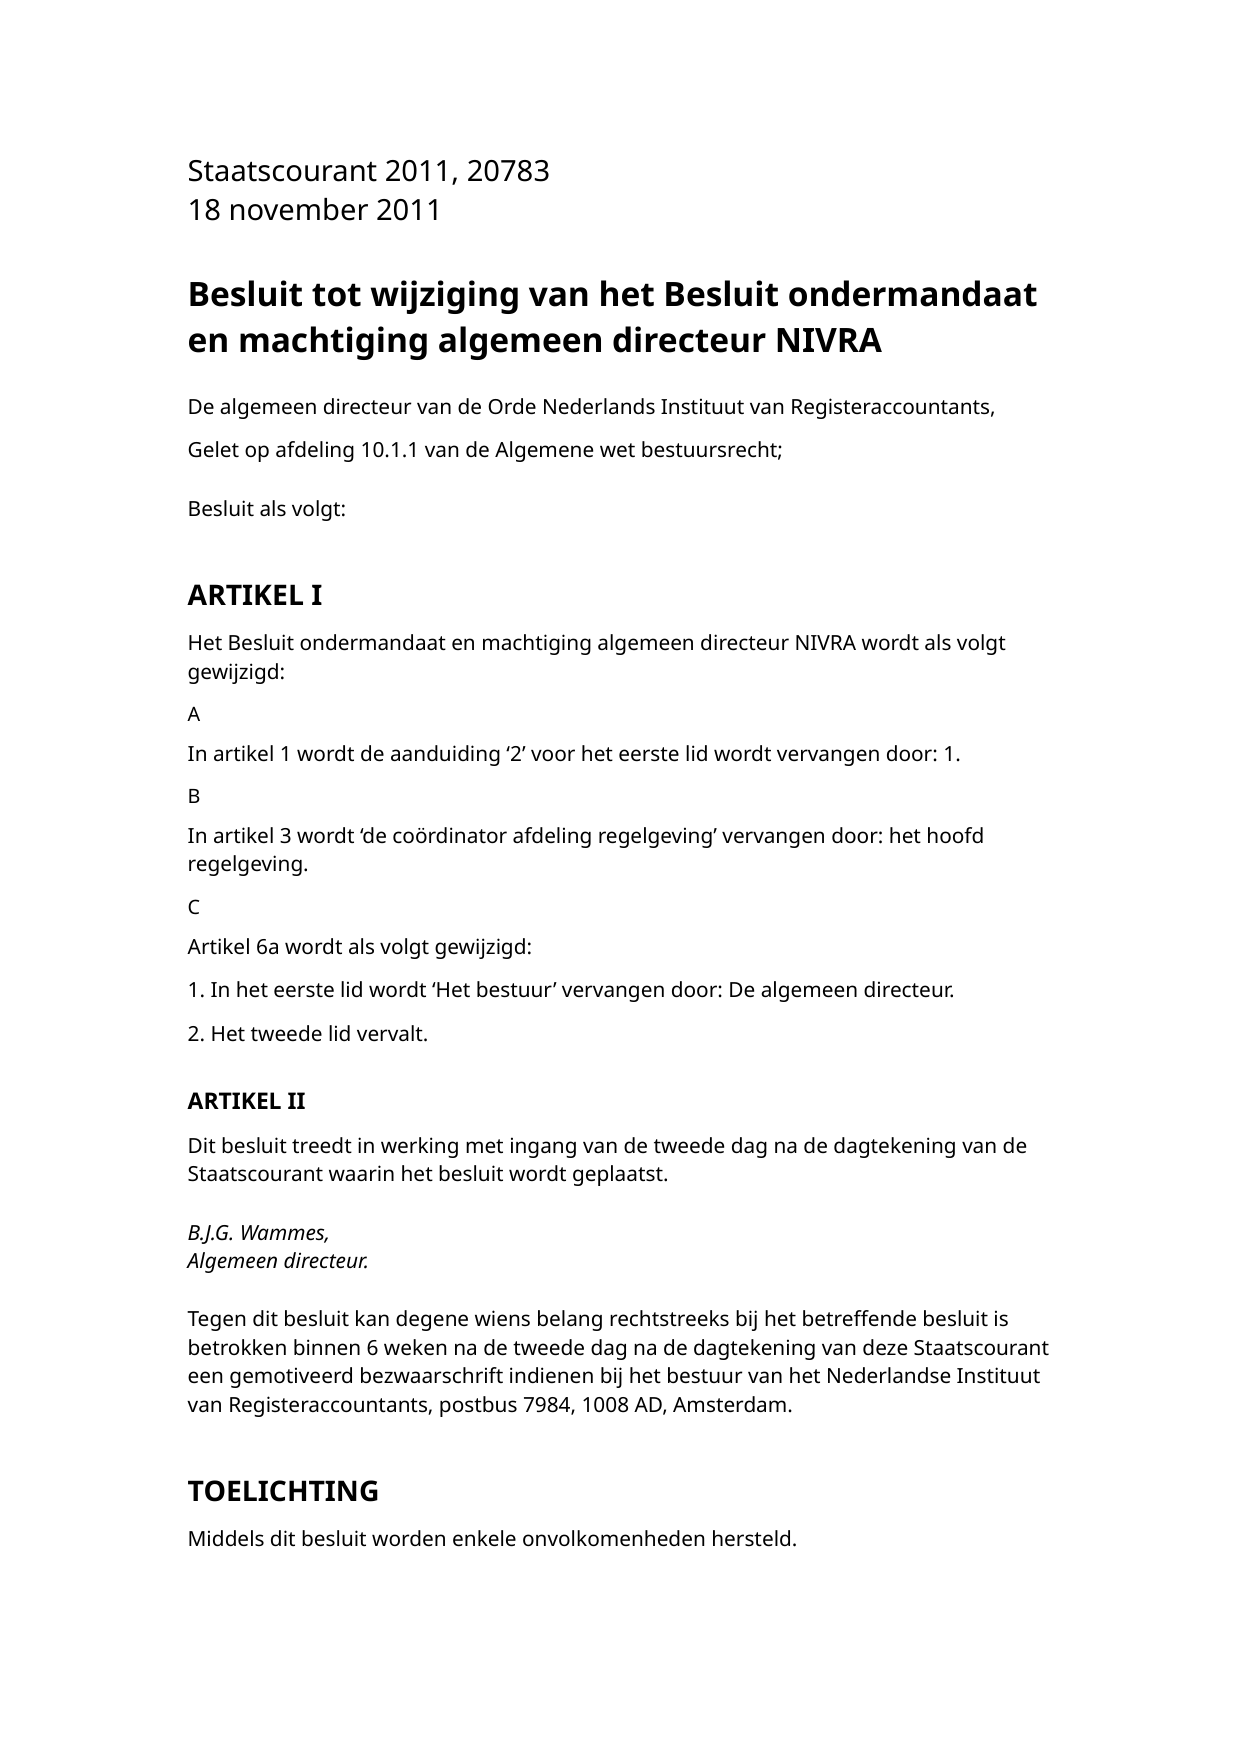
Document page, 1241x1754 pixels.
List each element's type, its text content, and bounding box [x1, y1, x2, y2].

text B [187, 782, 1053, 809]
text 1. In het eerste lid wordt ‘Het bestuur’ vervangen door: De algemeen directeur. [187, 975, 1053, 1004]
text Gelet op afdeling 10.1.1 van de Algemene wet bestuursrecht; [187, 435, 1053, 464]
text A [187, 700, 1053, 727]
subtitle ARTIKEL I [187, 575, 1053, 613]
text 2. Het tweede lid vervalt. [187, 1019, 1053, 1047]
text Algemeen directeur. [187, 1246, 1053, 1274]
text Tegen dit besluit kan degene wiens belang rechtstreeks bij het betreffende besluit is betrokken binnen 6 weken na de tweede dag na de dagtekening van deze Staatscourant een gemotiveerd bezwaarschrift indienen bij het bestuur van het Nederlandse Instituut van Registeraccountants, postbus 7984, 1008 AD, Amsterdam. [187, 1304, 1053, 1418]
text Dit besluit treedt in werking met ingang van de tweede dag na de dagtekening van de Staatscourant waarin het besluit wordt geplaatst. [187, 1131, 1053, 1188]
text Middels dit besluit worden enkele onvolkomenheden hersteld. [187, 1524, 1053, 1553]
subtitle ARTIKEL II [187, 1084, 1053, 1116]
text In artikel 1 wordt de aanduiding ‘2’ voor het eerste lid wordt vervangen door: 1. [187, 739, 1053, 767]
text Besluit als volgt: [187, 494, 1053, 522]
text De algemeen directeur van de Orde Nederlands Instituut van Registeraccountants, [187, 392, 1053, 420]
text B.J.G. Wammes, [187, 1218, 1053, 1246]
text Artikel 6a wordt als volgt gewijzigd: [187, 932, 1053, 960]
subtitle TOELICHTING [187, 1471, 1053, 1509]
subtitle Besluit tot wijziging van het Besluit ondermandaat en machtiging algemeen directeur NIVRA [187, 271, 1053, 362]
text C [187, 893, 1053, 920]
text In artikel 3 wordt ‘de coördinator afdeling regelgeving’ vervangen door: het hoofd regelgeving. [187, 821, 1053, 878]
text Het Besluit ondermandaat en machtiging algemeen directeur NIVRA wordt als volgt gewijzigd: [187, 628, 1053, 685]
text 18 november 2011 [187, 190, 1053, 229]
text Staatscourant 2011, 20783 [187, 150, 1053, 190]
